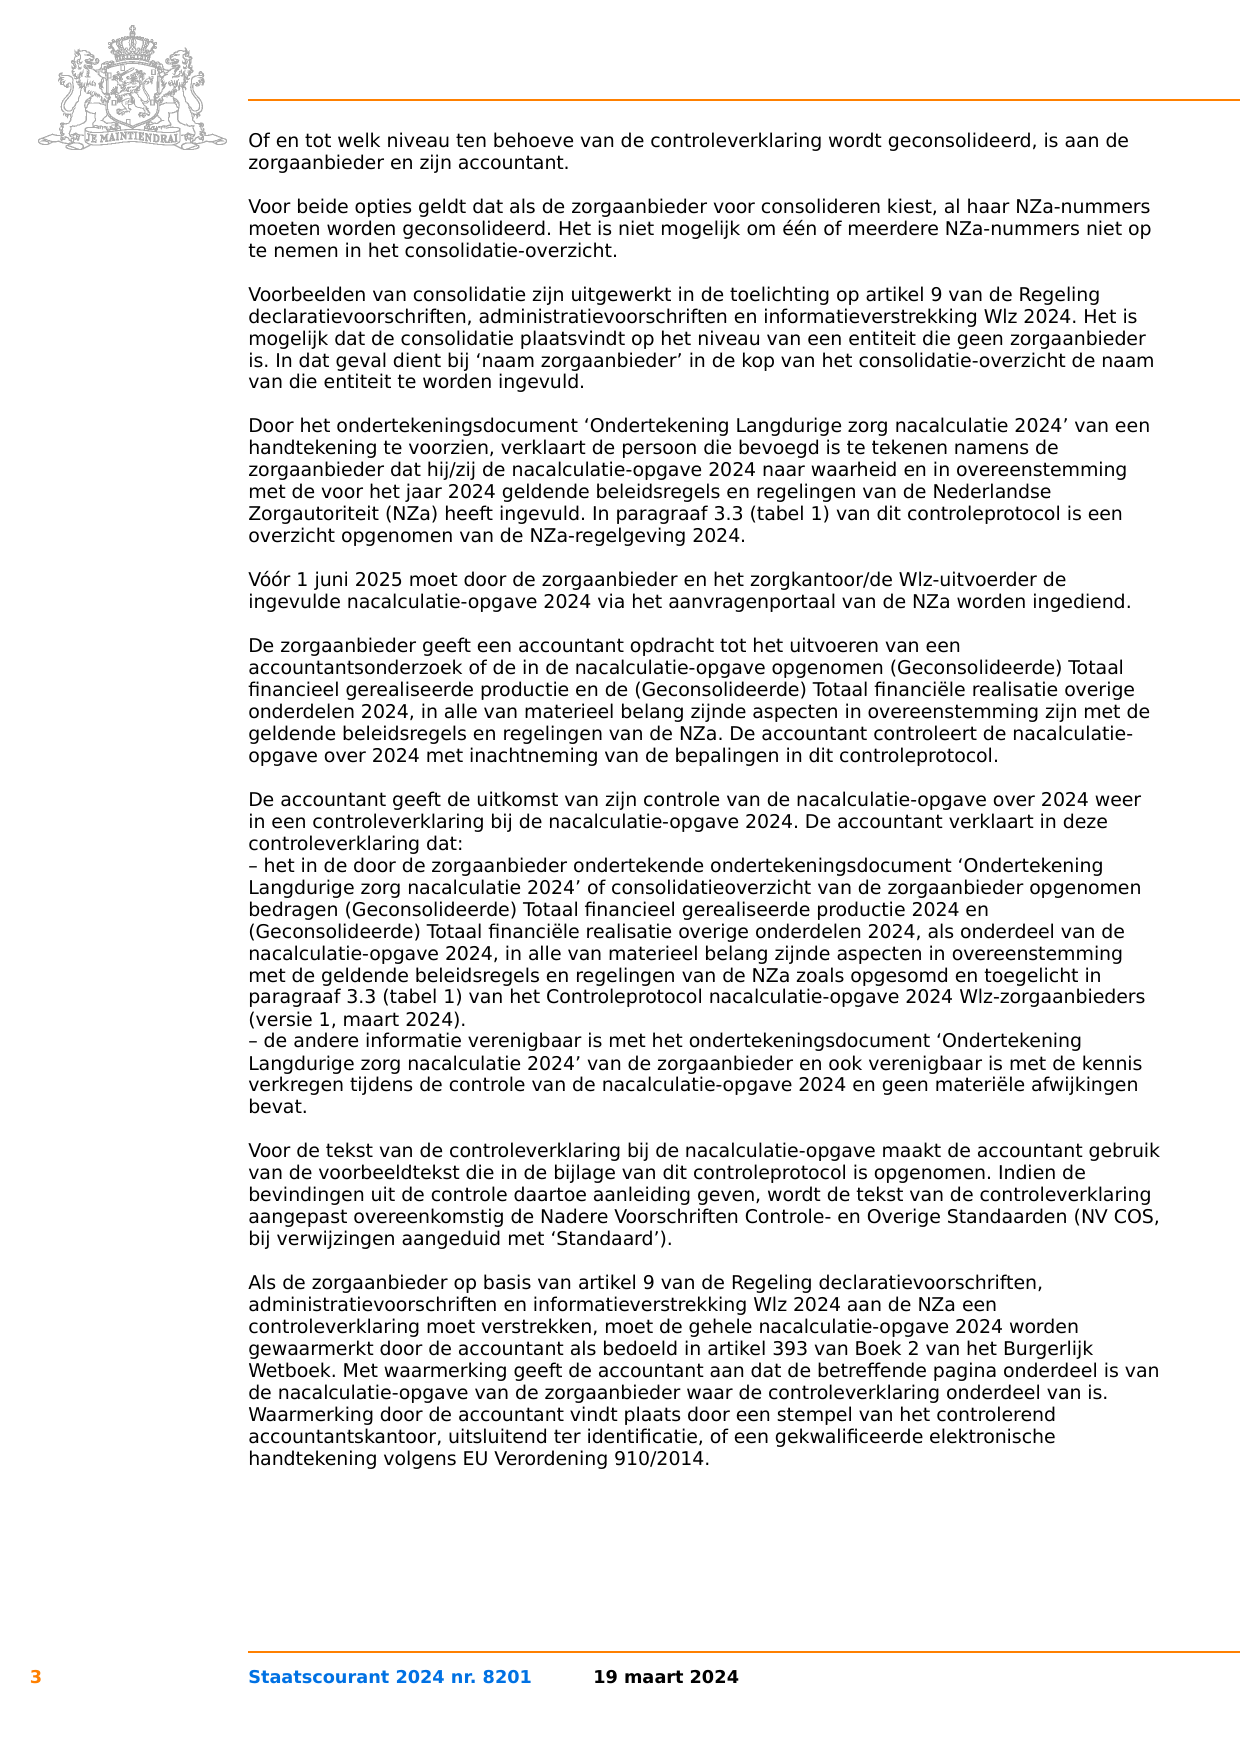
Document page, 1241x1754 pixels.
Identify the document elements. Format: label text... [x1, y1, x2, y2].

text Of en tot welk niveau ten behoeve van de controleverklaring wordt geconsolideerd, is aan de zorgaanbieder en zijn accountant. [248, 130, 1163, 174]
text – de andere informatie verenigbaar is met het ondertekeningsdocument ‘Ondertekening Langdurige zorg nacalculatie 2024’ van de zorgaanbieder en ook verenigbaar is met de kennis verkregen tijdens de controle van de nacalculatie-opgave 2024 en geen materiële afwijkingen bevat. [248, 1030, 1163, 1118]
text Vóór 1 juni 2025 moet door de zorgaanbieder en het zorgkantoor/de Wlz-uitvoerder de ingevulde nacalculatie-opgave 2024 via het aanvragenportaal van de NZa worden ingediend. [248, 569, 1163, 613]
text Voor beide opties geldt dat als de zorgaanbieder voor consolideren kiest, al haar NZa-nummers moeten worden geconsolideerd. Het is niet mogelijk om één of meerdere NZa-nummers niet op te nemen in het consolidatie-overzicht. [248, 196, 1163, 262]
text Voor de tekst van de controleverklaring bij de nacalculatie-opgave maakt de accountant gebruik van de voorbeeldtekst die in de bijlage van dit controleprotocol is opgenomen. Indien de bevindingen uit de controle daartoe aanleiding geven, wordt de tekst van de controleverklaring aangepast overeenkomstig de Nadere Voorschriften Controle- en Overige Standaarden (NV COS, bij verwijzingen aangeduid met ‘Standaard’). [248, 1140, 1163, 1250]
text Door het ondertekeningsdocument ‘Ondertekening Langdurige zorg nacalculatie 2024’ van een handtekening te voorzien, verklaart de persoon die bevoegd is te tekenen namens de zorgaanbieder dat hij/zij de nacalculatie-opgave 2024 naar waarheid en in overeenstemming met de voor het jaar 2024 geldende beleidsregels en regelingen van de Nederlandse Zorgautoriteit (NZa) heeft ingevuld. In paragraaf 3.3 (tabel 1) van dit controleprotocol is een overzicht opgenomen van de NZa-regelgeving 2024. [248, 415, 1163, 547]
text Als de zorgaanbieder op basis van artikel 9 van de Regeling declaratievoorschriften, administratievoorschriften en informatieverstrekking Wlz 2024 aan de NZa een controleverklaring moet verstrekken, moet de gehele nacalculatie-opgave 2024 worden gewaarmerkt door de accountant als bedoeld in artikel 393 van Boek 2 van het Burgerlijk Wetboek. Met waarmerking geeft de accountant aan dat de betreffende pagina onderdeel is van de nacalculatie-opgave van de zorgaanbieder waar de controleverklaring onderdeel van is. Waarmerking door de accountant vindt plaats door een stempel van het controlerend accountantskantoor, uitsluitend ter identificatie, of een gekwalificeerde elektronische handtekening volgens EU Verordening 910/2014. [248, 1272, 1163, 1470]
picture [38, 25, 227, 150]
text – het in de door de zorgaanbieder ondertekende ondertekeningsdocument ‘Ondertekening Langdurige zorg nacalculatie 2024’ of consolidatieoverzicht van de zorgaanbieder opgenomen bedragen (Geconsolideerde) Totaal financieel gerealiseerde productie 2024 en (Geconsolideerde) Totaal financiële realisatie overige onderdelen 2024, als onderdeel van de nacalculatie-opgave 2024, in alle van materieel belang zijnde aspecten in overeenstemming met de geldende beleidsregels en regelingen van de NZa zoals opgesomd en toegelicht in paragraaf 3.3 (tabel 1) van het Controleprotocol nacalculatie-opgave 2024 Wlz-zorgaanbieders (versie 1, maart 2024). [248, 854, 1163, 1030]
text Voorbeelden van consolidatie zijn uitgewerkt in de toelichting op artikel 9 van de Regeling declaratievoorschriften, administratievoorschriften en informatieverstrekking Wlz 2024. Het is mogelijk dat de consolidatie plaatsvindt op het niveau van een entiteit die geen zorgaanbieder is. In dat geval dient bij ‘naam zorgaanbieder’ in de kop van het consolidatie-overzicht de naam van die entiteit te worden ingevuld. [248, 283, 1163, 393]
text De accountant geeft de uitkomst van zijn controle van de nacalculatie-opgave over 2024 weer in een controleverklaring bij de nacalculatie-opgave 2024. De accountant verklaart in deze controleverklaring dat: [248, 789, 1163, 854]
text De zorgaanbieder geeft een accountant opdracht tot het uitvoeren van een accountantsonderzoek of de in de nacalculatie-opgave opgenomen (Geconsolideerde) Totaal financieel gerealiseerde productie en de (Geconsolideerde) Totaal financiële realisatie overige onderdelen 2024, in alle van materieel belang zijnde aspecten in overeenstemming zijn met de geldende beleidsregels en regelingen van de NZa. De accountant controleert de nacalculatie-opgave over 2024 met inachtneming van de bepalingen in dit controleprotocol. [248, 635, 1163, 767]
